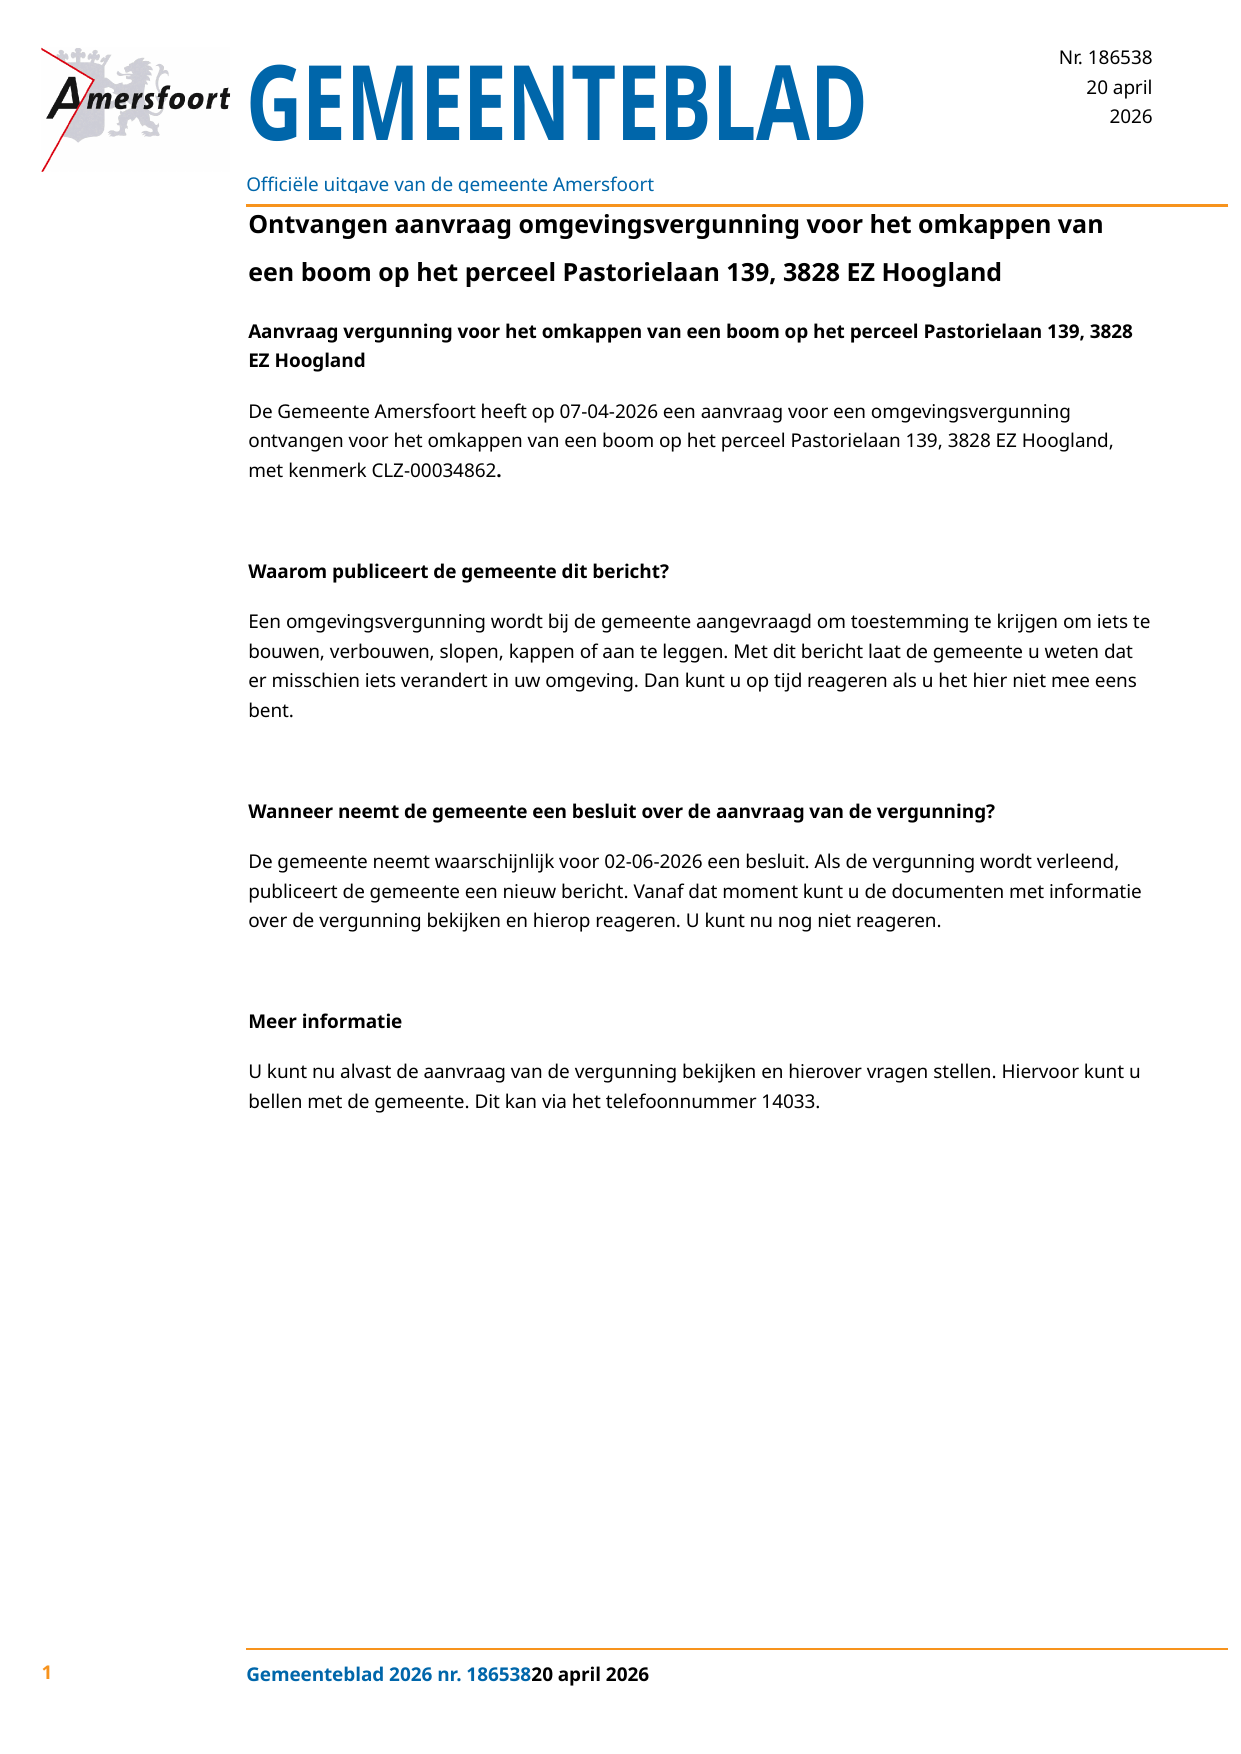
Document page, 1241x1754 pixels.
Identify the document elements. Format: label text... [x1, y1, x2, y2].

text Wanneer neemt de gemeente een besluit over de aanvraag van de vergunning? [248, 798, 1152, 824]
text Ontvangen aanvraag omgevingsvergunning voor het omkappen van een boom op het perceel Pastorielaan 139, 3828 EZ Hoogland [248, 207, 1152, 288]
text Een omgevingsvergunning wordt bij de gemeente aangevraagd om toestemming te krijgen om iets te bouwen, verbouwen, slopen, kappen of aan te leggen. Met dit bericht laat de gemeente u weten dat er misschien iets verandert in uw omgeving. Dan kunt u op tijd reageren als u het hier niet mee eens bent. [248, 608, 1152, 723]
text Waarom publiceert de gemeente dit bericht? [248, 558, 1152, 584]
text Aanvraag vergunning voor het omkappen van een boom op het perceel Pastorielaan 139, 3828 EZ Hoogland [248, 318, 1152, 373]
text De Gemeente Amersfoort heeft op 07-04-2026 een aanvraag voor een omgevingsvergunning ontvangen voor het omkappen van een boom op het perceel Pastorielaan 139, 3828 EZ Hoogland, met kenmerk CLZ-00034862. [248, 398, 1152, 483]
picture [41, 47, 231, 172]
text De gemeente neemt waarschijnlijk voor 02-06-2026 een besluit. Als de vergunning wordt verleend, publiceert de gemeente een nieuw bericht. Vanaf dat moment kunt u de documenten met informatie over de vergunning bekijken en hierop reageren. U kunt nu nog niet reageren. [248, 848, 1152, 933]
text U kunt nu alvast de aanvraag van de vergunning bekijken en hierover vragen stellen. Hiervoor kunt u bellen met de gemeente. Dit kan via het telefoonnummer 14033. [248, 1059, 1152, 1114]
text Meer informatie [248, 1008, 1152, 1034]
